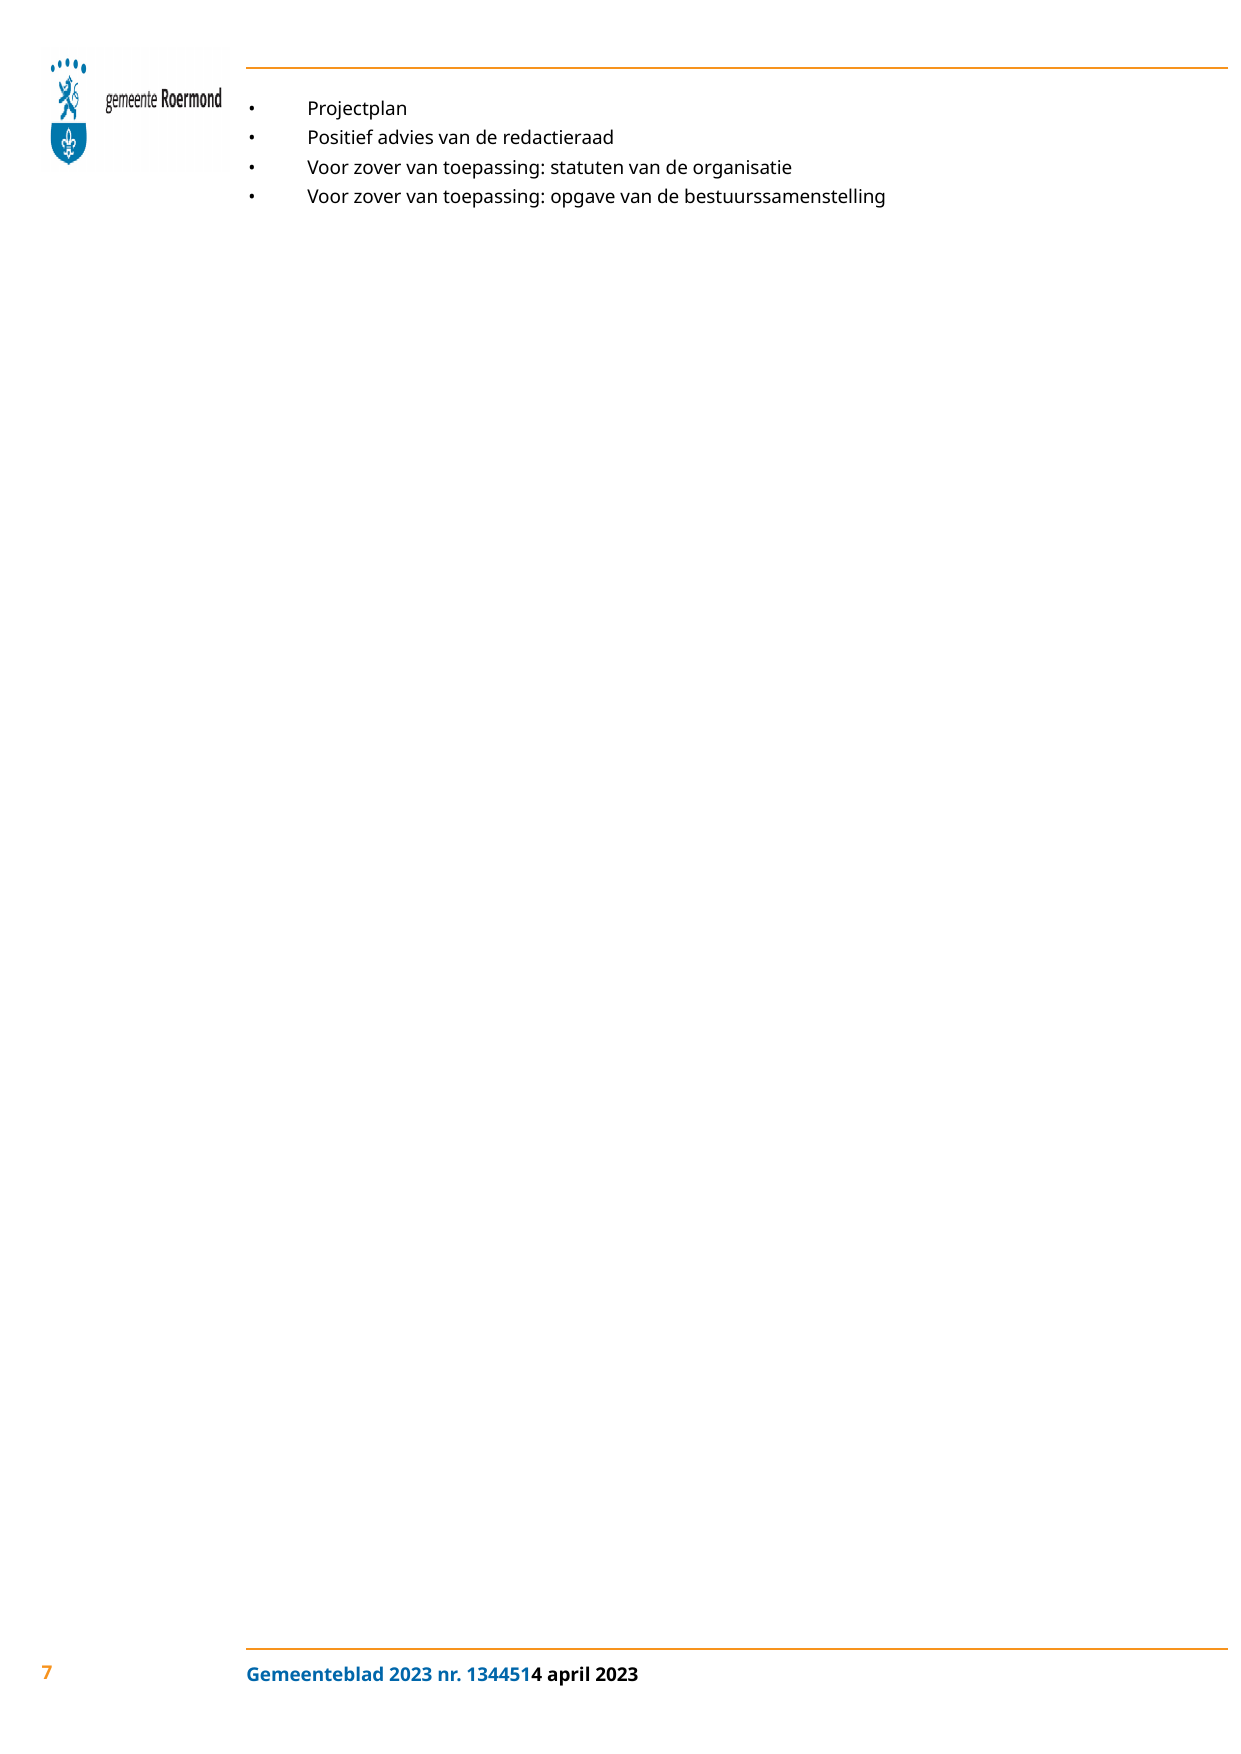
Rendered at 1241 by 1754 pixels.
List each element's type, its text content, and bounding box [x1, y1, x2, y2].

picture [41, 47, 231, 172]
list Voor zover van toepassing: statuten van de organisatie [248, 154, 1152, 180]
list Projectplan [248, 95, 1152, 121]
list Positief advies van de redactieraad [248, 124, 1152, 150]
list Voor zover van toepassing: opgave van de bestuurssamenstelling [248, 183, 1152, 209]
